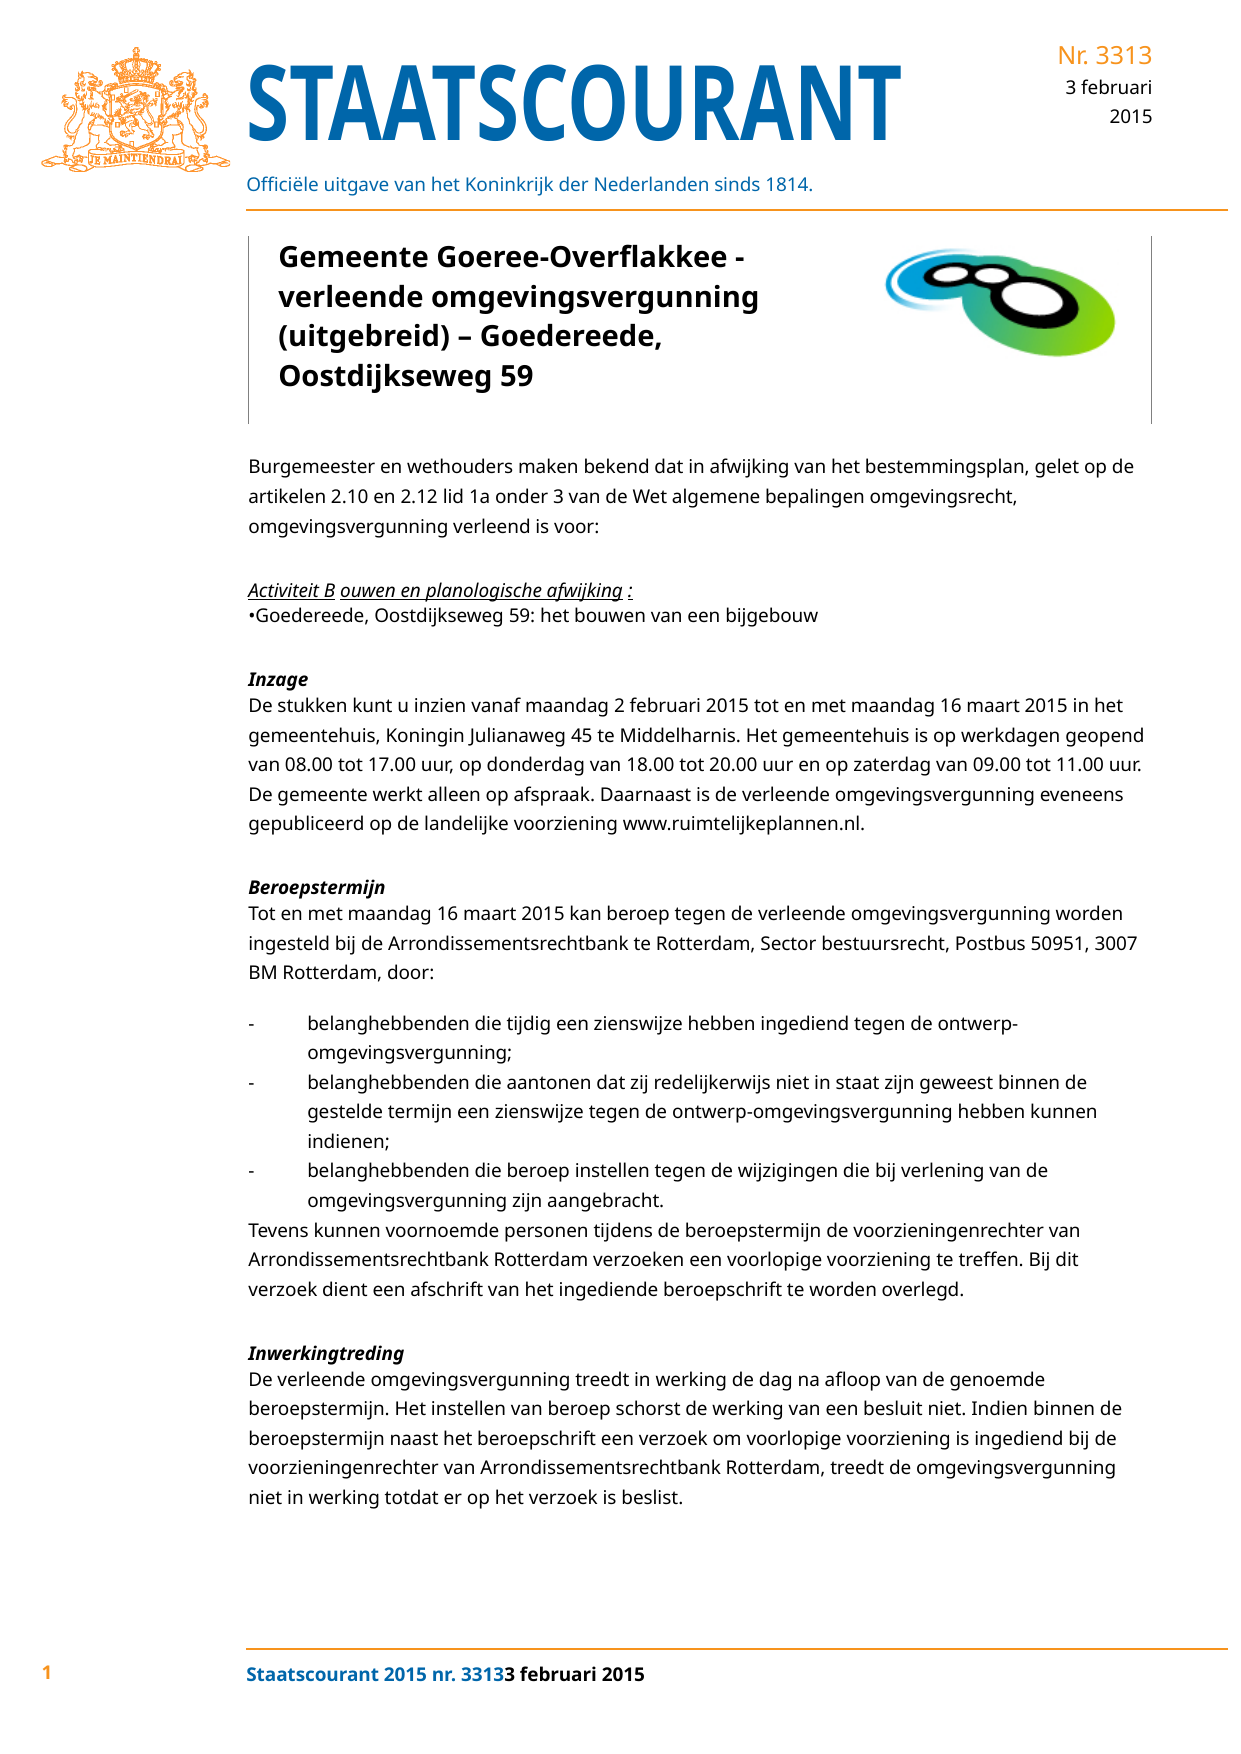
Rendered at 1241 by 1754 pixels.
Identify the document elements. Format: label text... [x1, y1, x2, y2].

picture [41, 47, 231, 172]
text Inwerkingtreding [248, 1340, 1152, 1366]
text Tevens kunnen voornoemde personen tijdens de beroepstermijn de voorzieningenrechter van Arrondissementsrechtbank Rotterdam verzoeken een voorlopige voorziening te treffen. Bij dit verzoek dient een afschrift van het ingediende beroepschrift te worden overlegd. [248, 1217, 1152, 1302]
text •Goedereede, Oostdijkseweg 59: het bouwen van een bijgebouw [248, 602, 1152, 628]
text Activiteit B ouwen en planologische afwijking : [248, 577, 1152, 602]
text Burgemeester en wethouders maken bekend dat in afwijking van het bestemmingsplan, gelet op de artikelen 2.10 en 2.12 lid 1a onder 3 van de Wet algemene bepalingen omgevingsrecht, omgevingsvergunning verleend is voor: [248, 454, 1152, 538]
table_header [850, 236, 1151, 424]
picture [882, 236, 1119, 367]
table_header Gemeente Goeree-Overflakkee - verleende omgevingsvergunning (uitgebreid) – Goedereede, Oostdijkseweg 59 [249, 236, 850, 424]
text De stukken kunt u inzien vanaf maandag 2 februari 2015 tot en met maandag 16 maart 2015 in het gemeentehuis, Koningin Julianaweg 45 te Middelharnis. Het gemeentehuis is op werkdagen geopend van 08.00 tot 17.00 uur, op donderdag van 18.00 tot 20.00 uur en op zaterdag van 09.00 tot 11.00 uur. De gemeente werkt alleen op afspraak. Daarnaast is de verleende omgevingsvergunning eveneens gepubliceerd op de landelijke voorziening www.ruimtelijkeplannen.nl. [248, 692, 1152, 836]
list belanghebbenden die aantonen dat zij redelijkerwijs niet in staat zijn geweest binnen de gestelde termijn een zienswijze tegen de ontwerp-omgevingsvergunning hebben kunnen indienen; [248, 1069, 1152, 1154]
text Beroepstermijn [248, 874, 1152, 900]
text Tot en met maandag 16 maart 2015 kan beroep tegen de verleende omgevingsvergunning worden ingesteld bij de Arrondissementsrechtbank te Rotterdam, Sector bestuursrecht, Postbus 50951, 3007 BM Rotterdam, door: [248, 900, 1152, 985]
text De verleende omgevingsvergunning treedt in werking de dag na afloop van de genoemde beroepstermijn. Het instellen van beroep schorst de werking van een besluit niet. Indien binnen de beroepstermijn naast het beroepschrift een verzoek om voorlopige voorziening is ingediend bij de voorzieningenrechter van Arrondissementsrechtbank Rotterdam, treedt de omgevingsvergunning niet in werking totdat er op het verzoek is beslist. [248, 1366, 1152, 1510]
text Inzage [248, 666, 1152, 692]
list belanghebbenden die tijdig een zienswijze hebben ingediend tegen de ontwerp-omgevingsvergunning; [248, 1010, 1152, 1065]
list belanghebbenden die beroep instellen tegen de wijzigingen die bij verlening van de omgevingsvergunning zijn aangebracht. [248, 1158, 1152, 1213]
